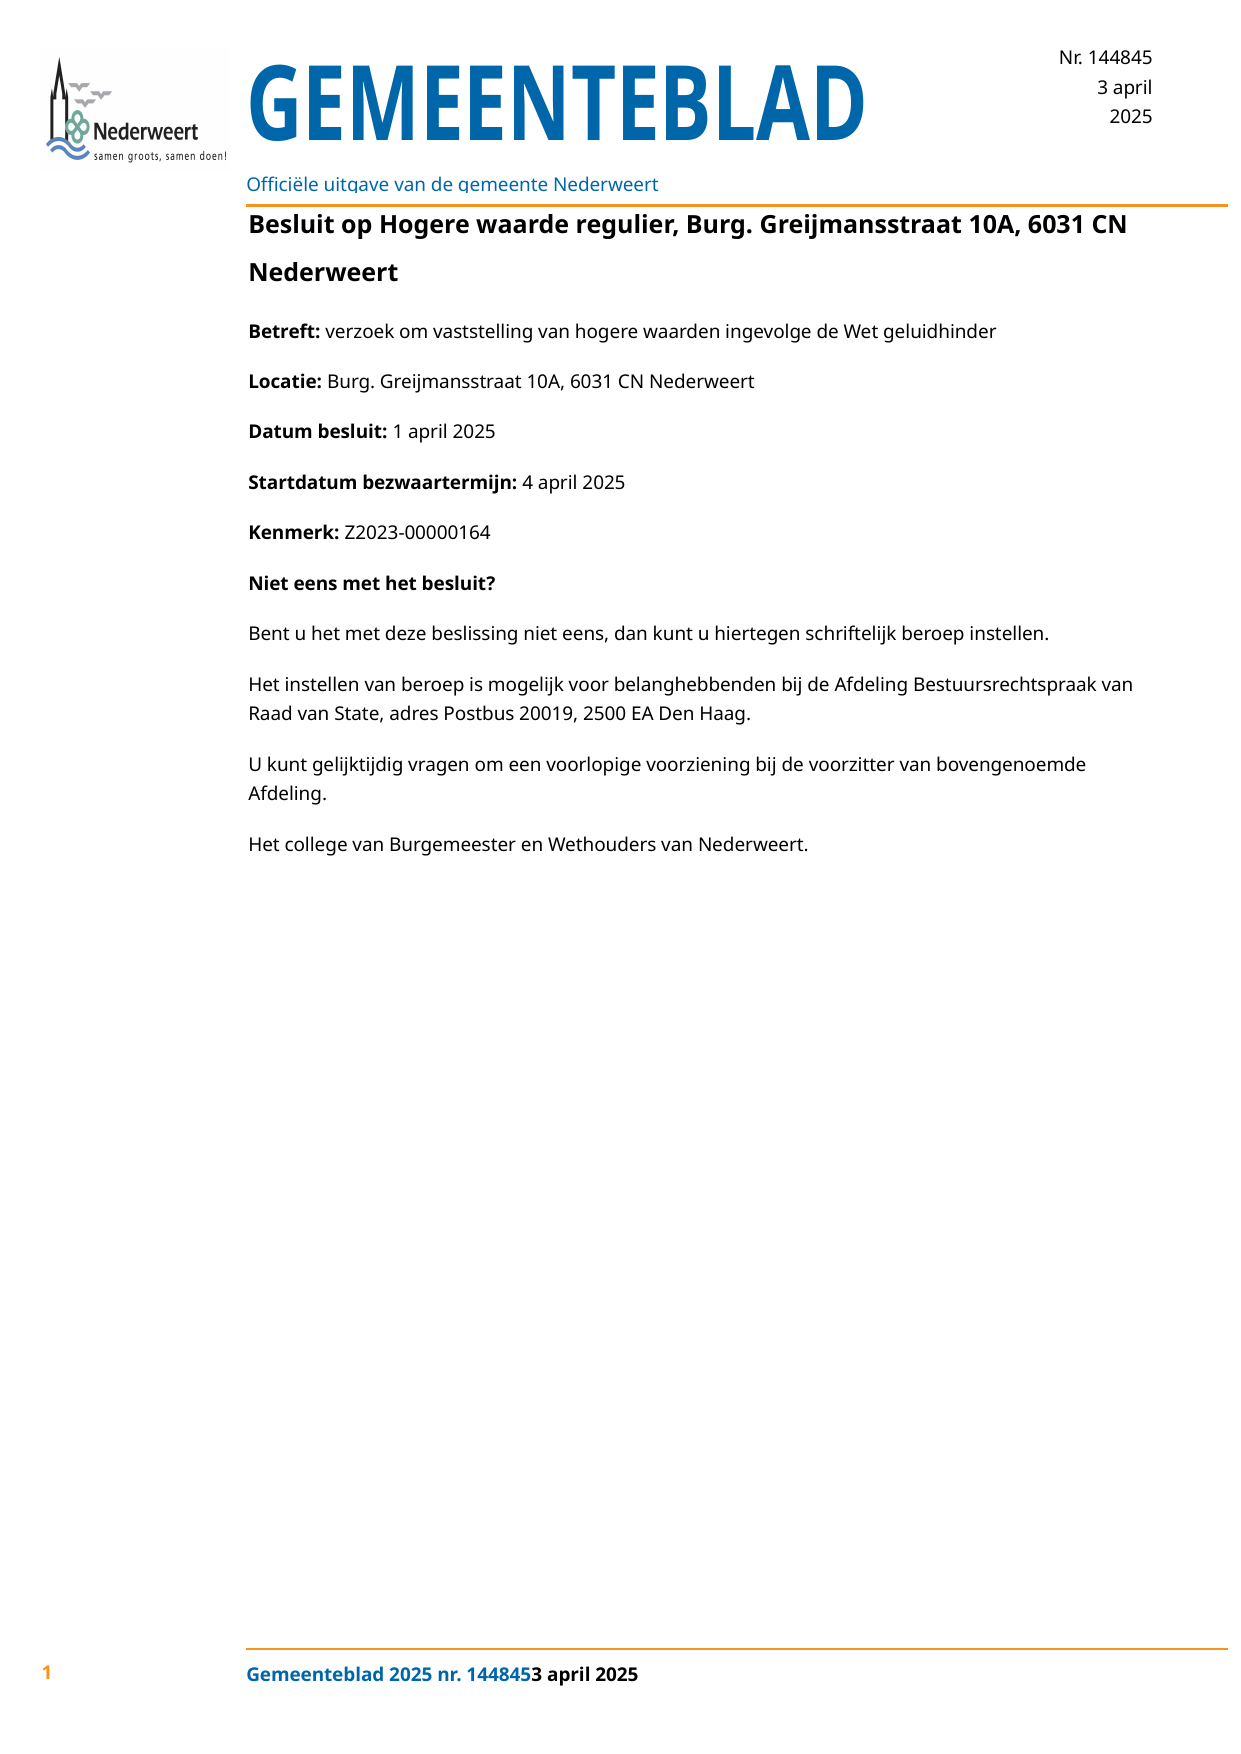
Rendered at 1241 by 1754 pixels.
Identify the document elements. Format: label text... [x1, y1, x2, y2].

text Locatie: Burg. Greijmansstraat 10A, 6031 CN Nederweert [248, 368, 1152, 394]
text Betreft: verzoek om vaststelling van hogere waarden ingevolge de Wet geluidhinder [248, 318, 1152, 344]
text Datum besluit: 1 april 2025 [248, 419, 1152, 444]
text U kunt gelijktijdig vragen om een voorlopige voorziening bij de voorzitter van bovengenoemde Afdeling. [248, 751, 1152, 806]
text Besluit op Hogere waarde regulier, Burg. Greijmansstraat 10A, 6031 CN Nederweert [248, 207, 1152, 288]
text Het college van Burgemeester en Wethouders van Nederweert. [248, 831, 1152, 857]
picture [41, 47, 231, 172]
text Startdatum bezwaartermijn: 4 april 2025 [248, 469, 1152, 495]
text Het instellen van beroep is mogelijk voor belanghebbenden bij de Afdeling Bestuursrechtspraak van Raad van State, adres Postbus 20019, 2500 EA Den Haag. [248, 671, 1152, 726]
text Kenmerk: Z2023-00000164 [248, 519, 1152, 545]
text Niet eens met het besluit? [248, 570, 1152, 596]
text Bent u het met deze beslissing niet eens, dan kunt u hiertegen schriftelijk beroep instellen. [248, 620, 1152, 646]
